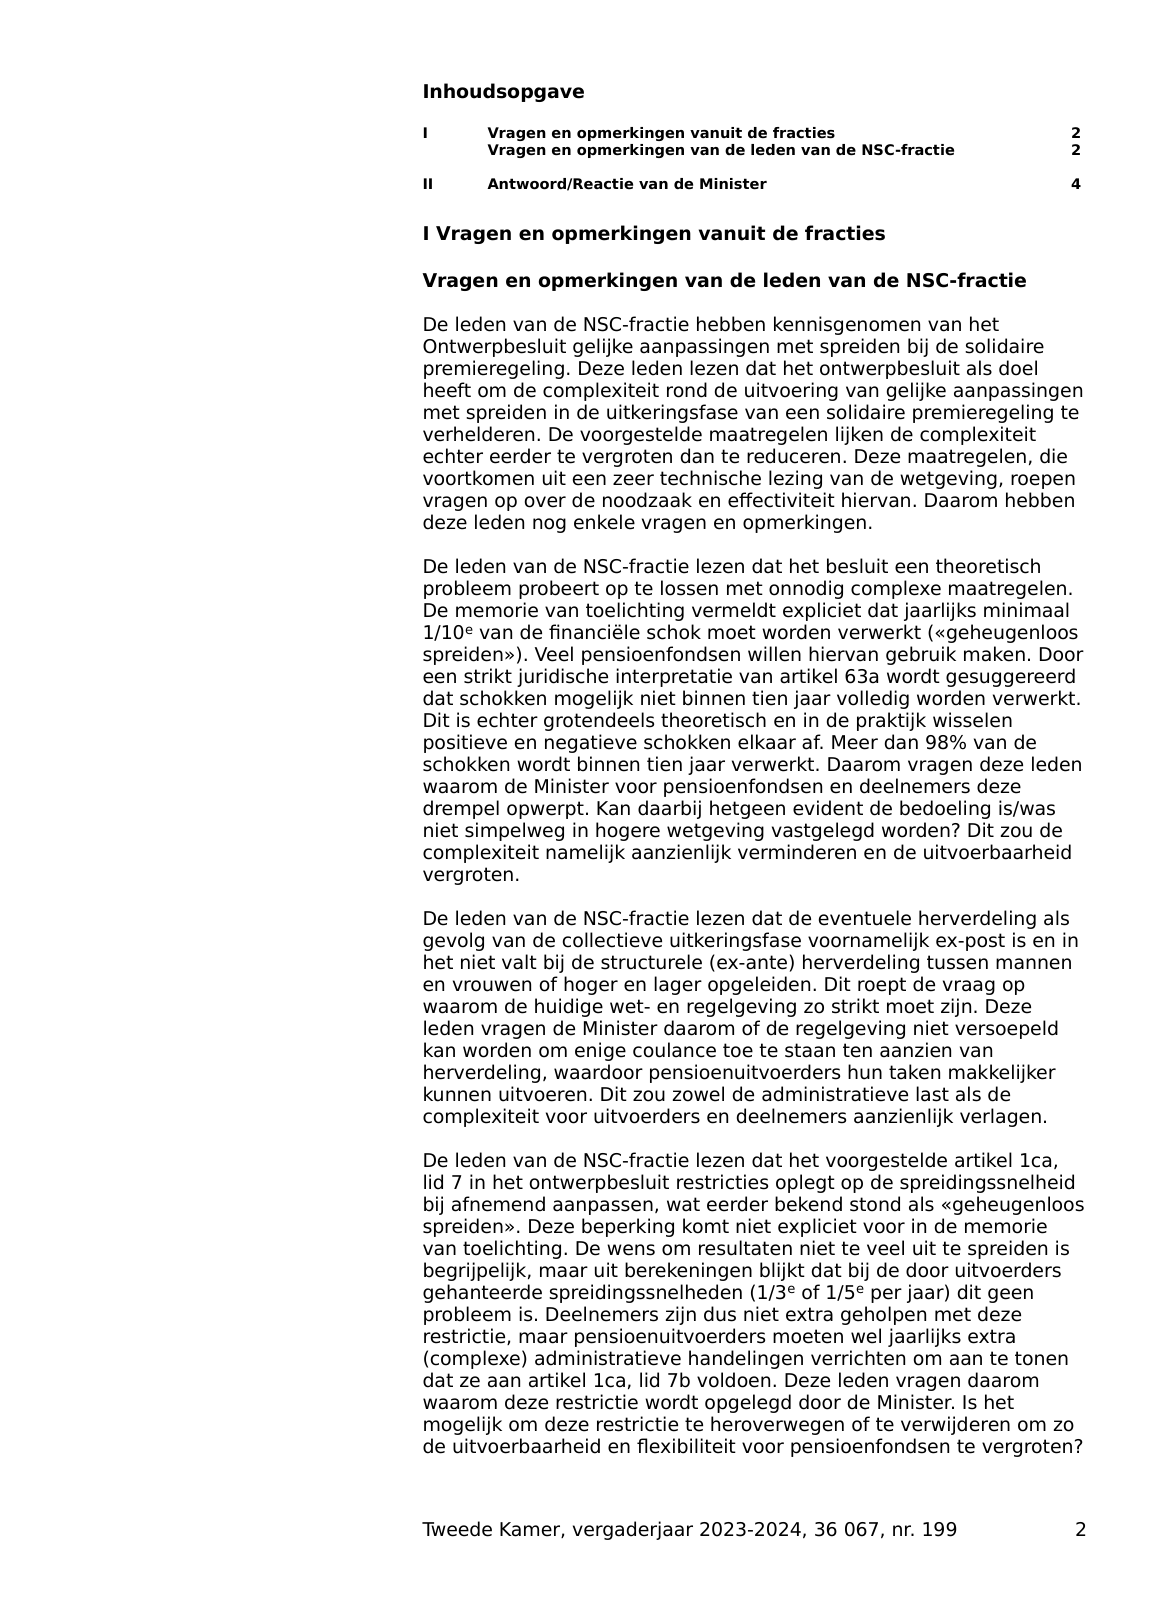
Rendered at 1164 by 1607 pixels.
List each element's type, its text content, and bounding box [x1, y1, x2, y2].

text De leden van de NSC-fractie lezen dat het voorgestelde artikel 1ca, lid 7 in het ontwerpbesluit restricties oplegt op de spreidingssnelheid bij afnemend aanpassen, wat eerder bekend stond als «geheugenloos spreiden». Deze beperking komt niet expliciet voor in de memorie van toelichting. De wens om resultaten niet te veel uit te spreiden is begrijpelijk, maar uit berekeningen blijkt dat bij de door uitvoerders gehanteerde spreidingssnelheden (1/3e of 1/5e per jaar) dit geen probleem is. Deelnemers zijn dus niet extra geholpen met deze restrictie, maar pensioenuitvoerders moeten wel jaarlijks extra (complexe) administratieve handelingen verrichten om aan te tonen dat ze aan artikel 1ca, lid 7b voldoen. Deze leden vragen daarom waarom deze restrictie wordt opgelegd door de Minister. Is het mogelijk om deze restrictie te heroverwegen of te verwijderen om zo de uitvoerbaarheid en flexibiliteit voor pensioenfondsen te vergroten? [422, 1150, 1087, 1458]
subtitle Vragen en opmerkingen van de leden van de NSC-fractie [422, 270, 1087, 292]
table_cell [422, 142, 481, 159]
table_cell 4 [1013, 176, 1087, 193]
table_cell [1013, 159, 1087, 176]
text De leden van de NSC-fractie lezen dat het besluit een theoretisch probleem probeert op te lossen met onnodig complexe maatregelen. De memorie van toelichting vermeldt expliciet dat jaarlijks minimaal 1/10e van de financiële schok moet worden verwerkt («geheugenloos spreiden»). Veel pensioenfondsen willen hiervan gebruik maken. Door een strikt juridische interpretatie van artikel 63a wordt gesuggereerd dat schokken mogelijk niet binnen tien jaar volledig worden verwerkt. Dit is echter grotendeels theoretisch en in de praktijk wisselen positieve en negatieve schokken elkaar af. Meer dan 98% van de schokken wordt binnen tien jaar verwerkt. Daarom vragen deze leden waarom de Minister voor pensioenfondsen en deelnemers deze drempel opwerpt. Kan daarbij hetgeen evident de bedoeling is/was niet simpelweg in hogere wetgeving vastgelegd worden? Dit zou de complexiteit namelijk aanzienlijk verminderen en de uitvoerbaarheid vergroten. [422, 556, 1087, 886]
table_cell [481, 159, 1013, 176]
table_header 2 [1013, 125, 1087, 142]
subtitle Inhoudsopgave [422, 81, 1087, 103]
subtitle I Vragen en opmerkingen vanuit de fracties [422, 223, 1087, 245]
table_cell [422, 159, 481, 176]
text De leden van de NSC-fractie lezen dat de eventuele herverdeling als gevolg van de collectieve uitkeringsfase voornamelijk ex-post is en in het niet valt bij de structurele (ex-ante) herverdeling tussen mannen en vrouwen of hoger en lager opgeleiden. Dit roept de vraag op waarom de huidige wet- en regelgeving zo strikt moet zijn. Deze leden vragen de Minister daarom of de regelgeving niet versoepeld kan worden om enige coulance toe te staan ten aanzien van herverdeling, waardoor pensioenuitvoerders hun taken makkelijker kunnen uitvoeren. Dit zou zowel de administratieve last als de complexiteit voor uitvoerders en deelnemers aanzienlijk verlagen. [422, 908, 1087, 1128]
table_header Vragen en opmerkingen vanuit de fracties [481, 125, 1013, 142]
table_header I [422, 125, 481, 142]
table_cell Antwoord/Reactie van de Minister [481, 176, 1013, 193]
table_cell 2 [1013, 142, 1087, 159]
table_cell II [422, 176, 481, 193]
table_cell Vragen en opmerkingen van de leden van de NSC-fractie [481, 142, 1013, 159]
text De leden van de NSC-fractie hebben kennisgenomen van het Ontwerpbesluit gelijke aanpassingen met spreiden bij de solidaire premieregeling. Deze leden lezen dat het ontwerpbesluit als doel heeft om de complexiteit rond de uitvoering van gelijke aanpassingen met spreiden in de uitkeringsfase van een solidaire premieregeling te verhelderen. De voorgestelde maatregelen lijken de complexiteit echter eerder te vergroten dan te reduceren. Deze maatregelen, die voortkomen uit een zeer technische lezing van de wetgeving, roepen vragen op over de noodzaak en effectiviteit hiervan. Daarom hebben deze leden nog enkele vragen en opmerkingen. [422, 314, 1087, 534]
